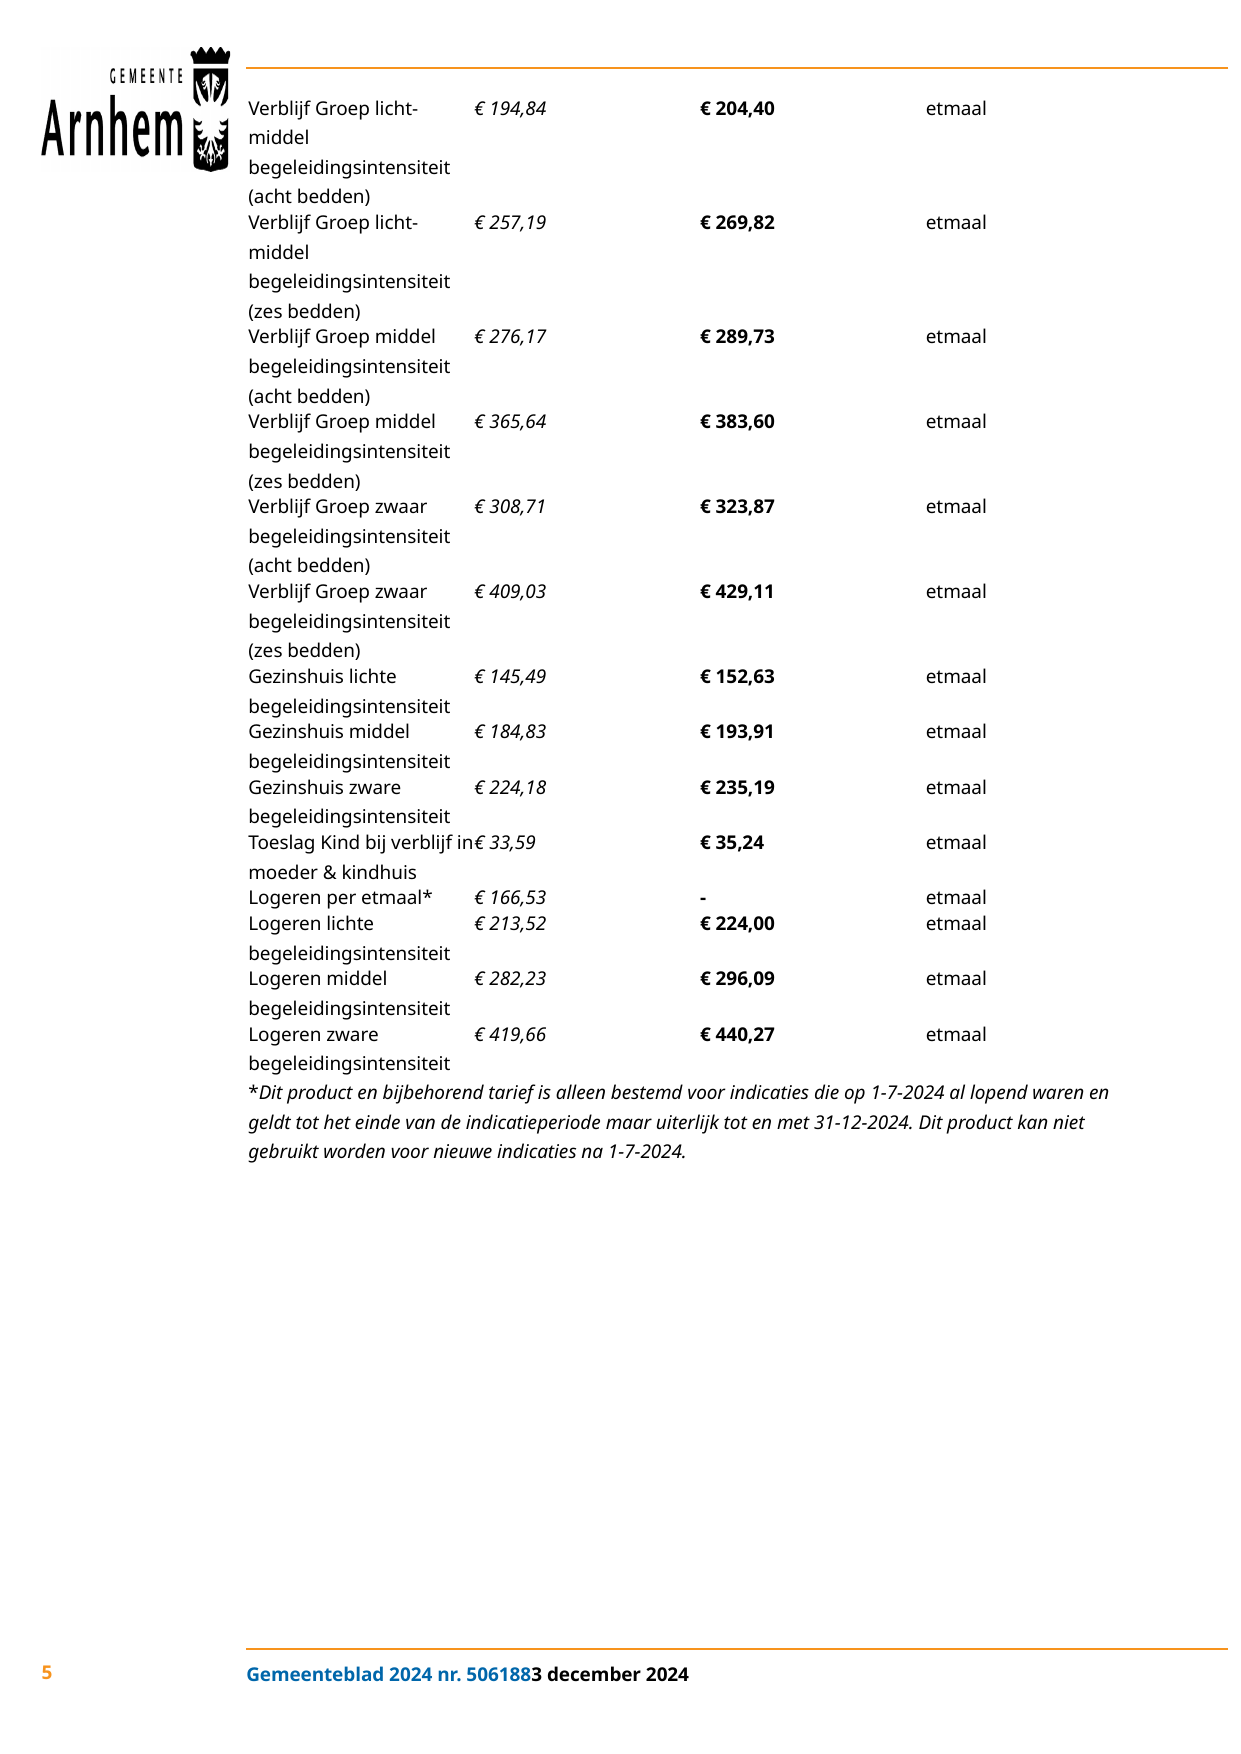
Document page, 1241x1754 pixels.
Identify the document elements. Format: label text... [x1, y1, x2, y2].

table_cell etmaal [926, 910, 1152, 966]
table_cell Verblijf Groep licht-middel begeleidingsintensiteit (zes bedden) [248, 209, 474, 324]
table_cell € 224,00 [700, 910, 926, 966]
table_cell Logeren per etmaal* [248, 885, 474, 910]
table_cell etmaal [926, 719, 1152, 774]
table_cell € 213,52 [474, 910, 700, 966]
table_cell € 269,82 [700, 209, 926, 324]
table_cell € 166,53 [474, 885, 700, 910]
table_cell Verblijf Groep middel begeleidingsintensiteit (zes bedden) [248, 409, 474, 493]
table_cell € 365,64 [474, 409, 700, 493]
table_cell € 383,60 [700, 409, 926, 493]
table_cell € 308,71 [474, 494, 700, 578]
table_cell - [700, 885, 926, 910]
table_cell Verblijf Groep licht-middel begeleidingsintensiteit (acht bedden) [248, 95, 474, 209]
table_cell € 296,09 [700, 966, 926, 1021]
table_cell € 35,24 [700, 829, 926, 884]
table_cell € 289,73 [700, 324, 926, 409]
table_cell € 440,27 [700, 1021, 926, 1076]
table_cell Verblijf Groep middel begeleidingsintensiteit (acht bedden) [248, 324, 474, 409]
table_cell € 409,03 [474, 579, 700, 663]
table_cell € 224,18 [474, 774, 700, 829]
table_cell etmaal [926, 966, 1152, 1021]
table_cell € 282,23 [474, 966, 700, 1021]
table_cell etmaal [926, 1021, 1152, 1076]
table_cell etmaal [926, 409, 1152, 493]
table_cell Gezinshuis middel begeleidingsintensiteit [248, 719, 474, 774]
table_cell € 235,19 [700, 774, 926, 829]
table_cell € 204,40 [700, 95, 926, 209]
text *Dit product en bijbehorend tarief is alleen bestemd voor indicaties die op 1-7-2024 al lopend waren en geldt tot het einde van de indicatieperiode maar uiterlijk tot en met 31-12-2024. Dit product kan niet gebruikt worden voor nieuwe indicaties na 1-7-2024. [248, 1079, 1152, 1164]
table_cell Gezinshuis lichte begeleidingsintensiteit [248, 663, 474, 719]
table_cell € 257,19 [474, 209, 700, 324]
table_cell etmaal [926, 95, 1152, 209]
table_cell etmaal [926, 885, 1152, 910]
table_cell € 152,63 [700, 663, 926, 719]
table_cell Logeren lichte begeleidingsintensiteit [248, 910, 474, 966]
table_cell € 276,17 [474, 324, 700, 409]
table_cell Logeren middel begeleidingsintensiteit [248, 966, 474, 1021]
table_cell € 194,84 [474, 95, 700, 209]
table_cell Toeslag Kind bij verblijf in moeder & kindhuis [248, 829, 474, 884]
table_cell Verblijf Groep zwaar begeleidingsintensiteit (acht bedden) [248, 494, 474, 578]
table_cell etmaal [926, 324, 1152, 409]
table_cell etmaal [926, 774, 1152, 829]
table_cell etmaal [926, 663, 1152, 719]
table_cell Verblijf Groep zwaar begeleidingsintensiteit (zes bedden) [248, 579, 474, 663]
table_cell € 184,83 [474, 719, 700, 774]
picture [41, 47, 231, 172]
table_cell € 419,66 [474, 1021, 700, 1076]
table_cell etmaal [926, 209, 1152, 324]
table_cell Gezinshuis zware begeleidingsintensiteit [248, 774, 474, 829]
table_cell etmaal [926, 829, 1152, 884]
table_cell Logeren zware begeleidingsintensiteit [248, 1021, 474, 1076]
table_cell € 33,59 [474, 829, 700, 884]
table_cell € 429,11 [700, 579, 926, 663]
table_cell € 323,87 [700, 494, 926, 578]
table_cell etmaal [926, 494, 1152, 578]
table_cell € 193,91 [700, 719, 926, 774]
table_cell € 145,49 [474, 663, 700, 719]
table_cell etmaal [926, 579, 1152, 663]
